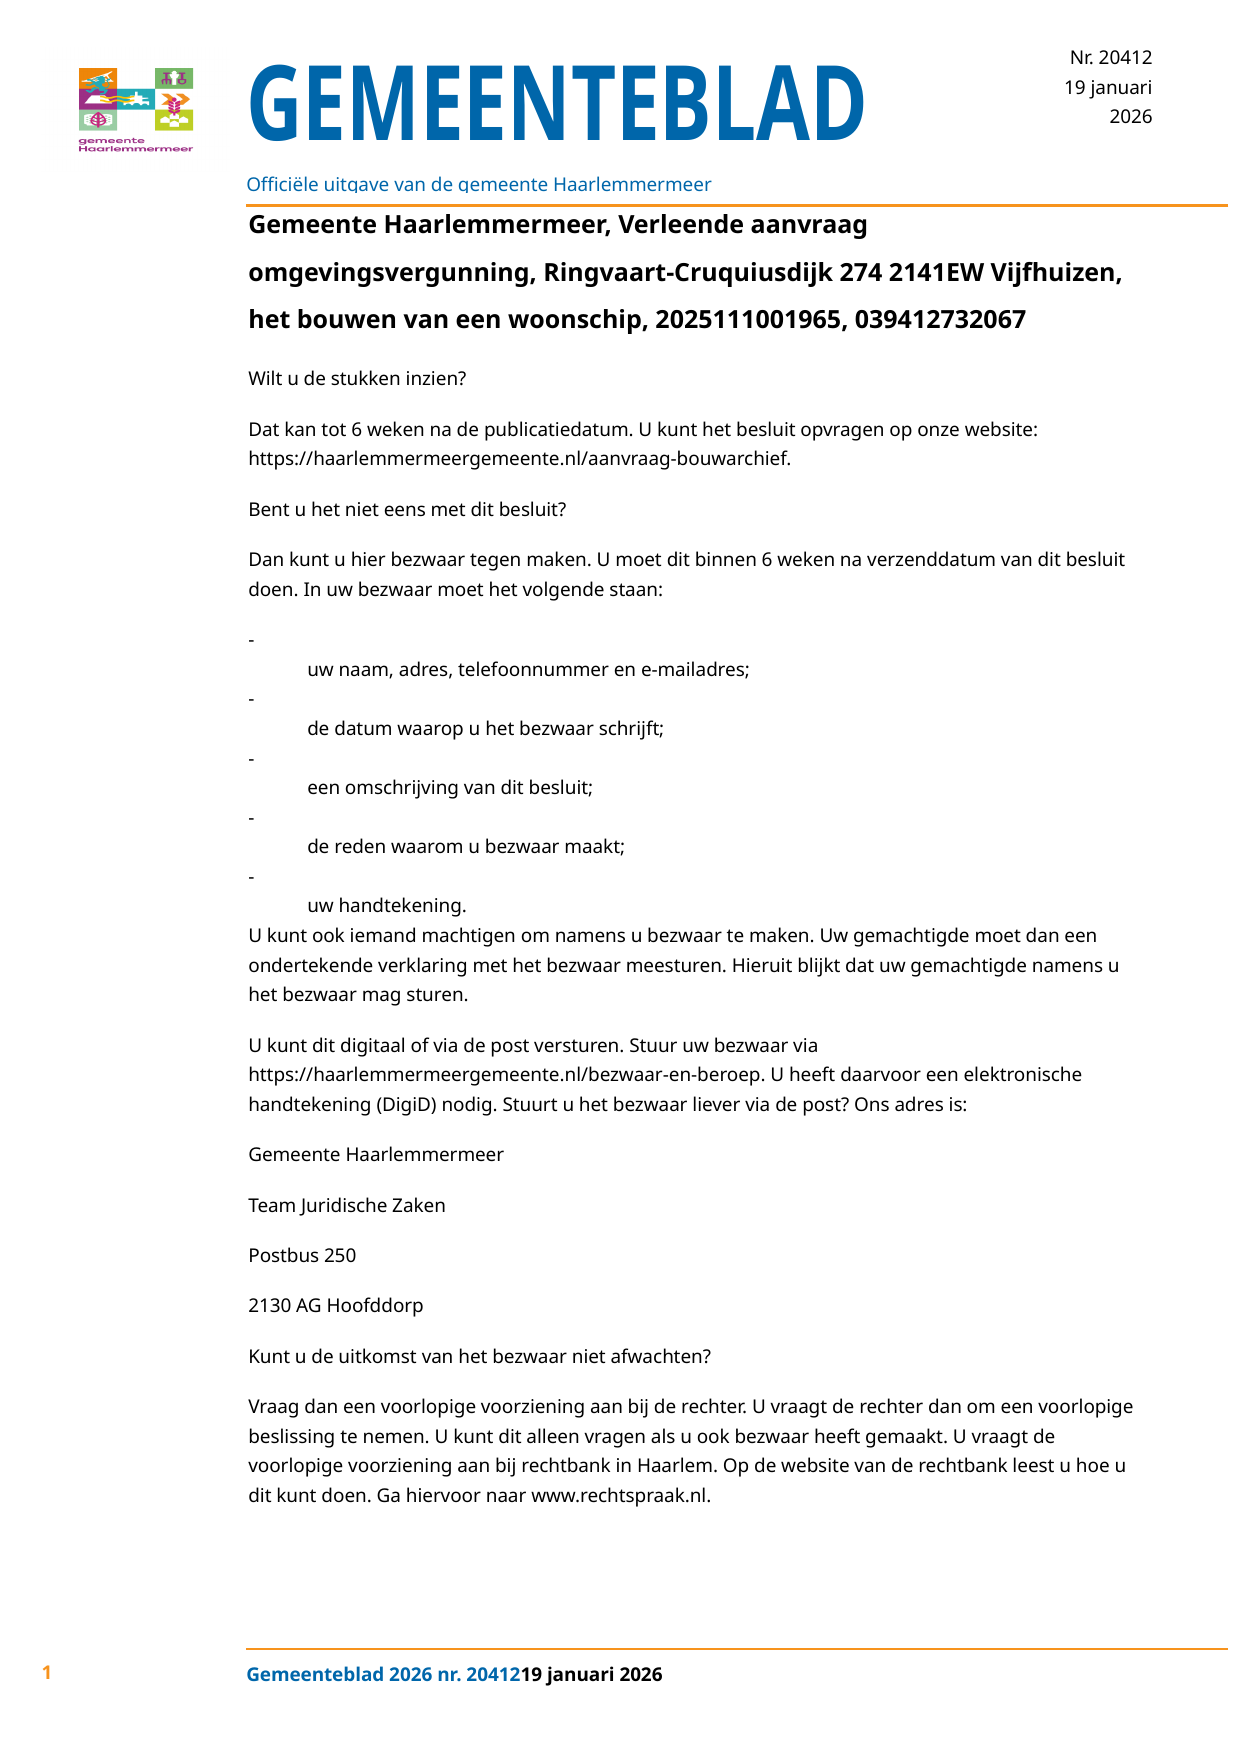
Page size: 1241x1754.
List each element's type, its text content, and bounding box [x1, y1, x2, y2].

text Bent u het niet eens met dit besluit? [248, 496, 1152, 522]
text Gemeente Haarlemmermeer [248, 1141, 1152, 1167]
text Team Juridische Zaken [248, 1192, 1152, 1217]
text Postbus 250 [248, 1242, 1152, 1268]
text Gemeente Haarlemmermeer, Verleende aanvraag omgevingsvergunning, Ringvaart-Cruquiusdijk 274 2141EW Vijfhuizen, het bouwen van een woonschip, 2025111001965, 039412732067 [248, 207, 1152, 336]
list uw handtekening. [248, 893, 1152, 918]
text Dat kan tot 6 weken na de publicatiedatum. U kunt het besluit opvragen op onze website: https://haarlemmermeergemeente.nl/aanvraag-bouwarchief. [248, 416, 1152, 471]
text Vraag dan een voorlopige voorziening aan bij de rechter. U vraagt de rechter dan om een voorlopige beslissing te nemen. U kunt dit alleen vragen als u ook bezwaar heeft gemaakt. U vraagt de voorlopige voorziening aan bij rechtbank in Haarlem. Op de website van de rechtbank leest u hoe u dit kunt doen. Ga hiervoor naar www.rechtspraak.nl. [248, 1393, 1152, 1508]
list uw naam, adres, telefoonnummer en e-mailadres; [248, 656, 1152, 682]
text Dan kunt u hier bezwaar tegen maken. U moet dit binnen 6 weken na verzenddatum van dit besluit doen. In uw bezwaar moet het volgende staan: [248, 546, 1152, 602]
text Kunt u de uitkomst van het bezwaar niet afwachten? [248, 1343, 1152, 1369]
text U kunt dit digitaal of via de post versturen. Stuur uw bezwaar via https://haarlemmermeergemeente.nl/bezwaar-en-beroep. U heeft daarvoor een elektronische handtekening (DigiD) nodig. Stuurt u het bezwaar liever via de post? Ons adres is: [248, 1032, 1152, 1117]
list de reden waarom u bezwaar maakt; [248, 833, 1152, 859]
text Wilt u de stukken inzien? [248, 366, 1152, 391]
text U kunt ook iemand machtigen om namens u bezwaar te maken. Uw gemachtigde moet dan een ondertekende verklaring met het bezwaar meesturen. Hieruit blijkt dat uw gemachtigde namens u het bezwaar mag sturen. [248, 922, 1152, 1007]
picture [41, 47, 231, 172]
text 2130 AG Hoofddorp [248, 1293, 1152, 1318]
list een omschrijving van dit besluit; [248, 774, 1152, 800]
list de datum waarop u het bezwaar schrijft; [248, 715, 1152, 741]
